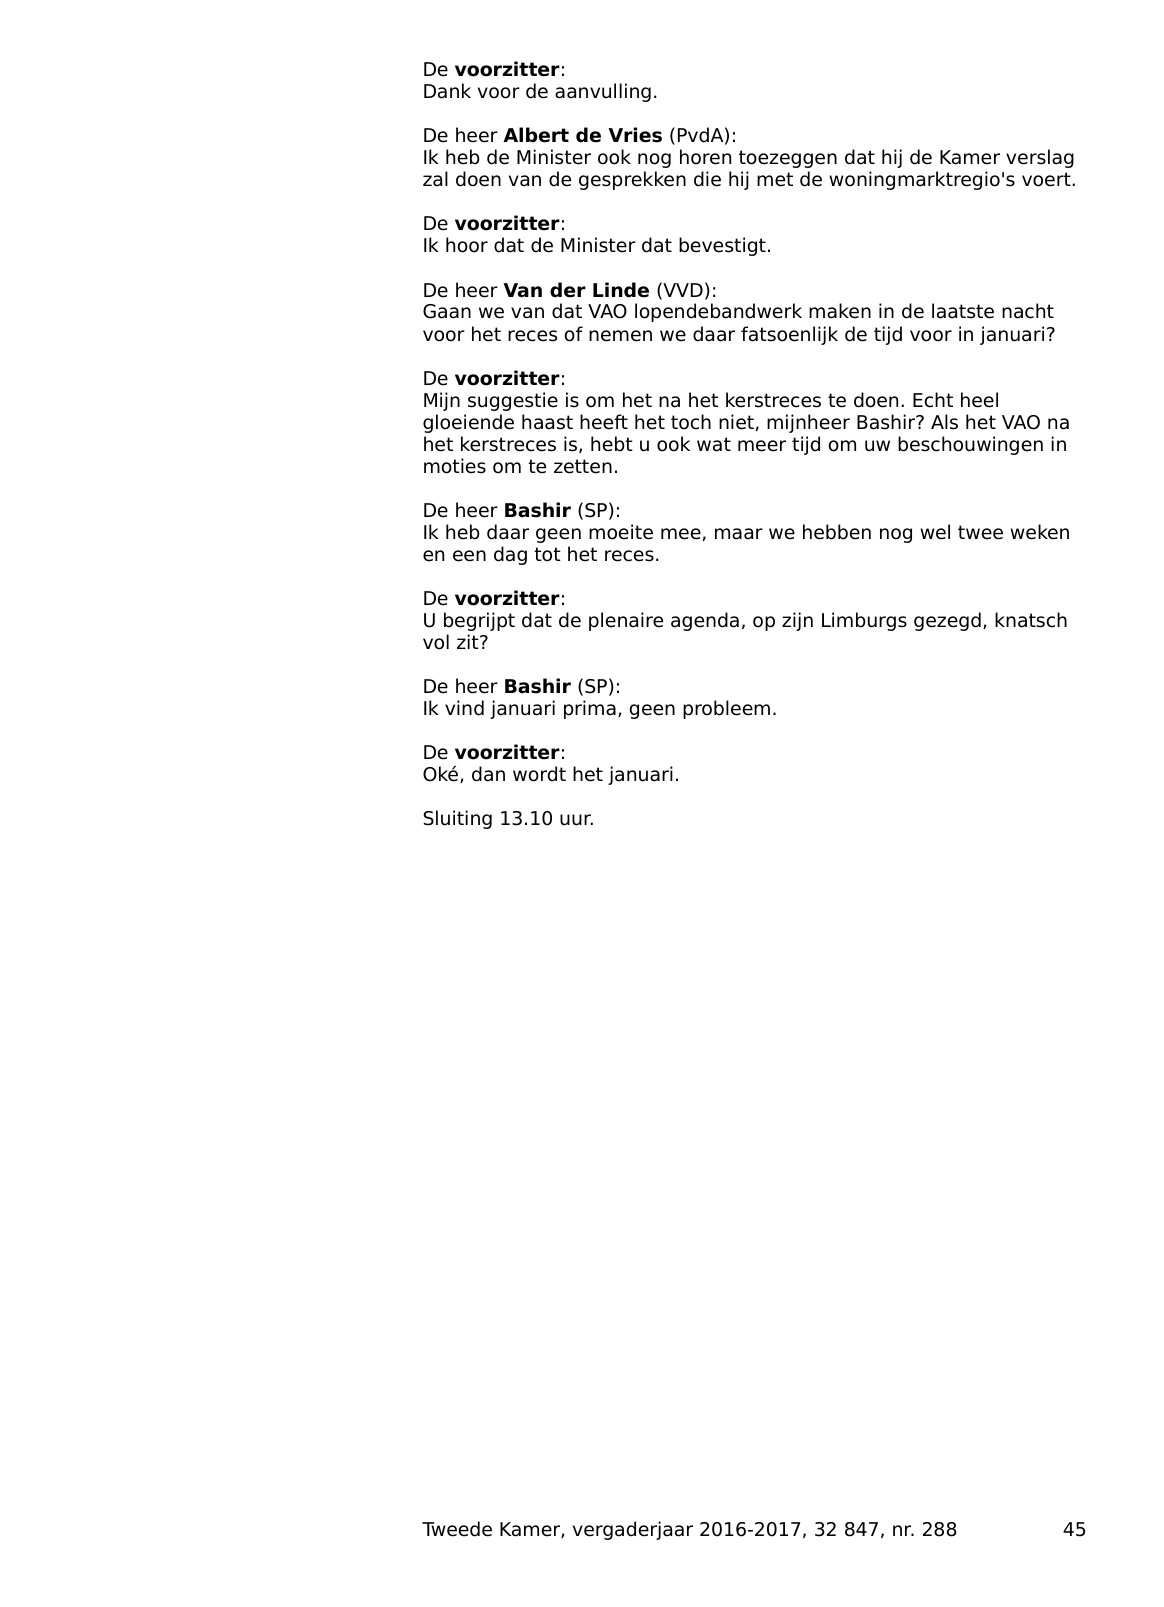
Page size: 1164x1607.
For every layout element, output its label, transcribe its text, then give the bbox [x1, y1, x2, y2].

text De voorzitter: [422, 213, 1087, 235]
text De voorzitter: [422, 368, 1087, 389]
text De heer Albert de Vries (PvdA): [422, 125, 1087, 147]
text De heer Van der Linde (VVD): [422, 279, 1087, 301]
text Ik heb daar geen moeite mee, maar we hebben nog wel twee weken en een dag tot het reces. [422, 522, 1087, 566]
text De voorzitter: [422, 59, 1087, 81]
text Gaan we van dat VAO lopendebandwerk maken in de laatste nacht voor het reces of nemen we daar fatsoenlijk de tijd voor in januari? [422, 301, 1087, 345]
text Ik vind januari prima, geen probleem. [422, 698, 1087, 720]
text Dank voor de aanvulling. [422, 81, 1087, 103]
text De heer Bashir (SP): [422, 500, 1087, 522]
text De voorzitter: [422, 742, 1087, 764]
text De heer Bashir (SP): [422, 676, 1087, 698]
text Mijn suggestie is om het na het kerstreces te doen. Echt heel gloeiende haast heeft het toch niet, mijnheer Bashir? Als het VAO na het kerstreces is, hebt u ook wat meer tijd om uw beschouwingen in moties om te zetten. [422, 389, 1087, 477]
text Oké, dan wordt het januari. [422, 764, 1087, 786]
text Ik hoor dat de Minister dat bevestigt. [422, 235, 1087, 257]
text Sluiting 13.10 uur. [422, 808, 1087, 830]
text De voorzitter: [422, 588, 1087, 610]
text U begrijpt dat de plenaire agenda, op zijn Limburgs gezegd, knatsch vol zit? [422, 610, 1087, 654]
text Ik heb de Minister ook nog horen toezeggen dat hij de Kamer verslag zal doen van de gesprekken die hij met de woningmarktregio's voert. [422, 147, 1087, 191]
